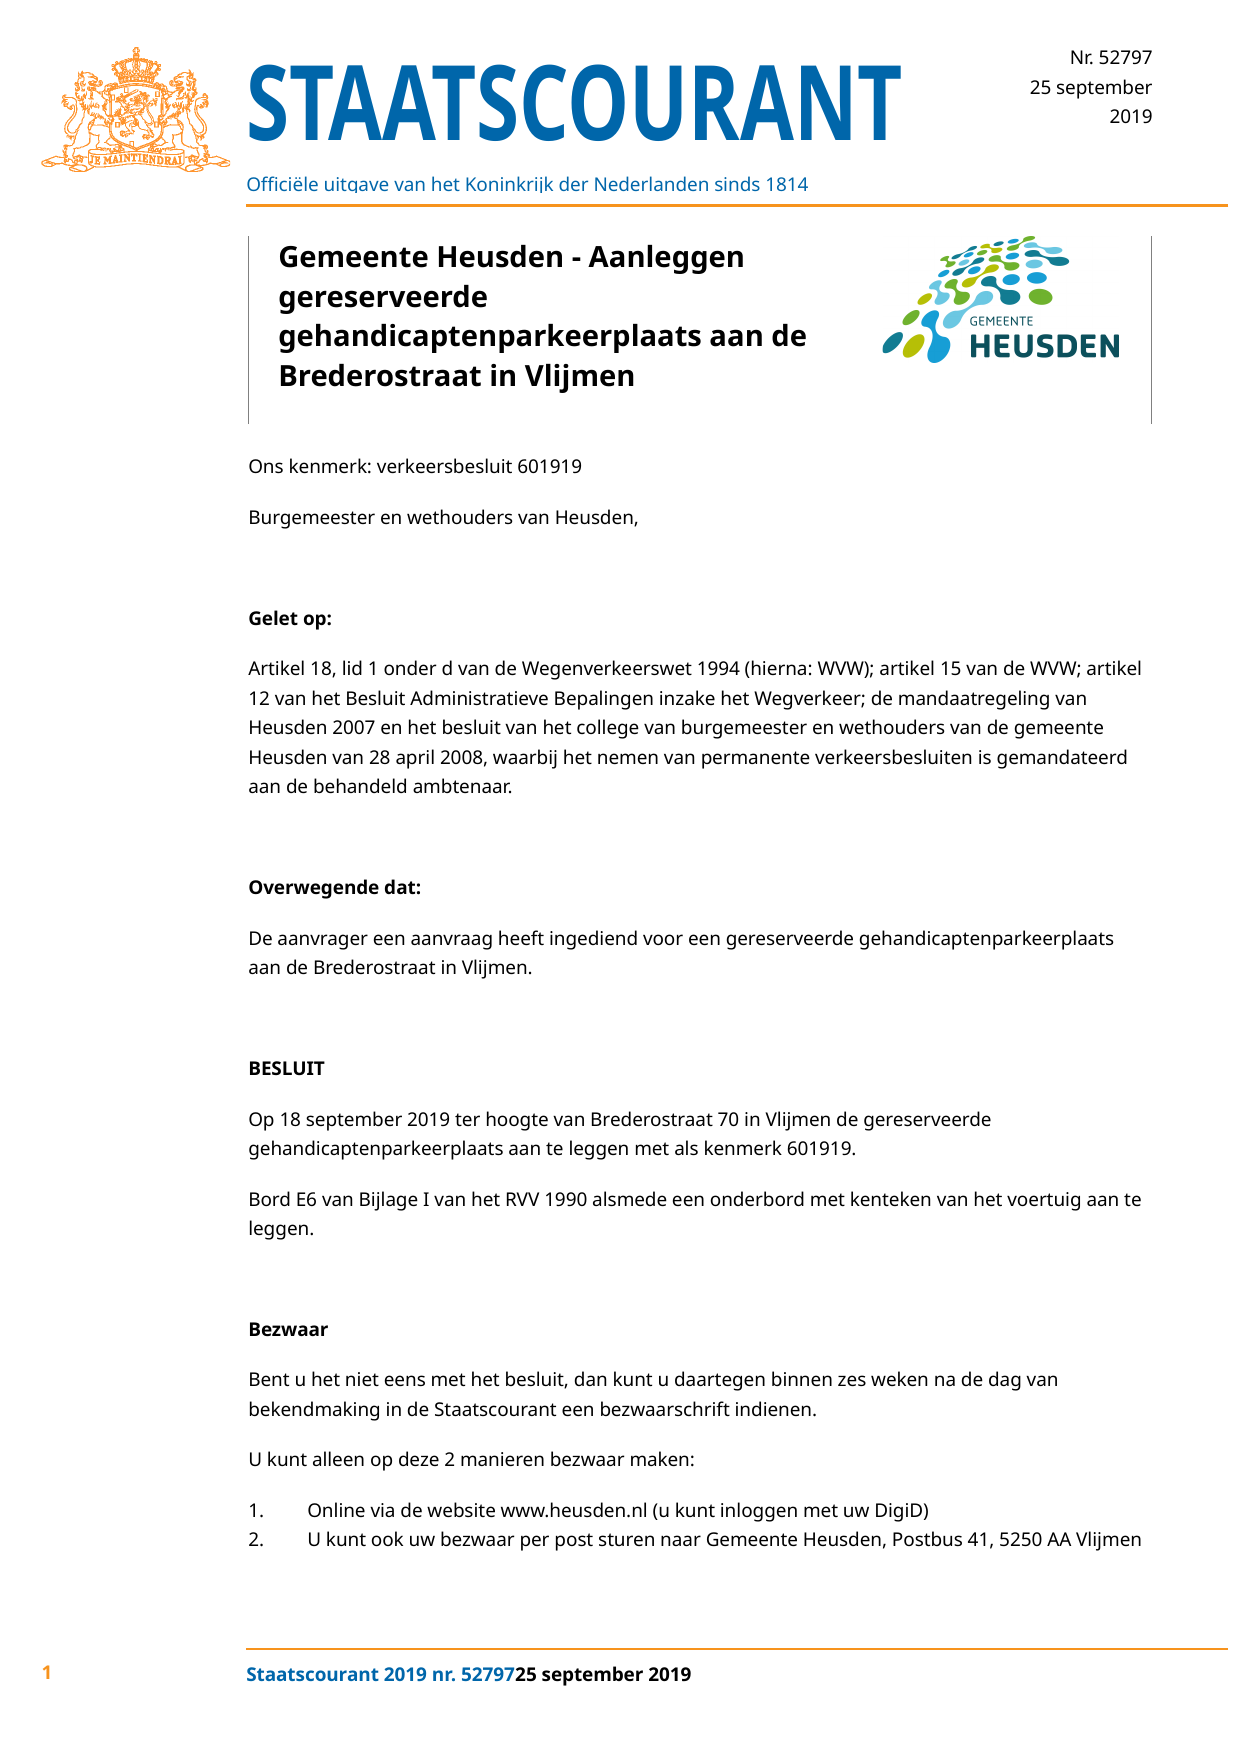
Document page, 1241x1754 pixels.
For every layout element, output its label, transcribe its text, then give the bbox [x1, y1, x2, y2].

text Bezwaar [248, 1316, 1152, 1342]
table_header [850, 236, 1151, 424]
picture [882, 236, 1119, 363]
text Overwegende dat: [248, 874, 1152, 900]
list U kunt ook uw bezwaar per post sturen naar Gemeente Heusden, Postbus 41, 5250 AA Vlijmen [248, 1527, 1152, 1552]
text Ons kenmerk: verkeersbesluit 601919 [248, 454, 1152, 479]
text De aanvrager een aanvraag heeft ingediend voor een gereserveerde gehandicaptenparkeerplaats aan de Brederostraat in Vlijmen. [248, 925, 1152, 980]
text Artikel 18, lid 1 onder d van de Wegenverkeerswet 1994 (hierna: WVW); artikel 15 van de WVW; artikel 12 van het Besluit Administratieve Bepalingen inzake het Wegverkeer; de mandaatregeling van Heusden 2007 en het besluit van het college van burgemeester en wethouders van de gemeente Heusden van 28 april 2008, waarbij het nemen van permanente verkeersbesluiten is gemandateerd aan de behandeld ambtenaar. [248, 655, 1152, 799]
table_header Gemeente Heusden - Aanleggen gereserveerde gehandicaptenparkeerplaats aan de Brederostraat in Vlijmen [249, 236, 850, 424]
text Bent u het niet eens met het besluit, dan kunt u daartegen binnen zes weken na de dag van bekendmaking in de Staatscourant een bezwaarschrift indienen. [248, 1367, 1152, 1422]
text Burgemeester en wethouders van Heusden, [248, 504, 1152, 530]
text Gelet op: [248, 605, 1152, 631]
picture [41, 47, 231, 172]
list Online via de website www.heusden.nl (u kunt inloggen met uw DigiD) [248, 1497, 1152, 1523]
text Bord E6 van Bijlage I van het RVV 1990 alsmede een onderbord met kenteken van het voertuig aan te leggen. [248, 1186, 1152, 1241]
text Op 18 september 2019 ter hoogte van Brederostraat 70 in Vlijmen de gereserveerde gehandicaptenparkeerplaats aan te leggen met als kenmerk 601919. [248, 1106, 1152, 1161]
text U kunt alleen op deze 2 manieren bezwaar maken: [248, 1447, 1152, 1472]
text BESLUIT [248, 1055, 1152, 1081]
